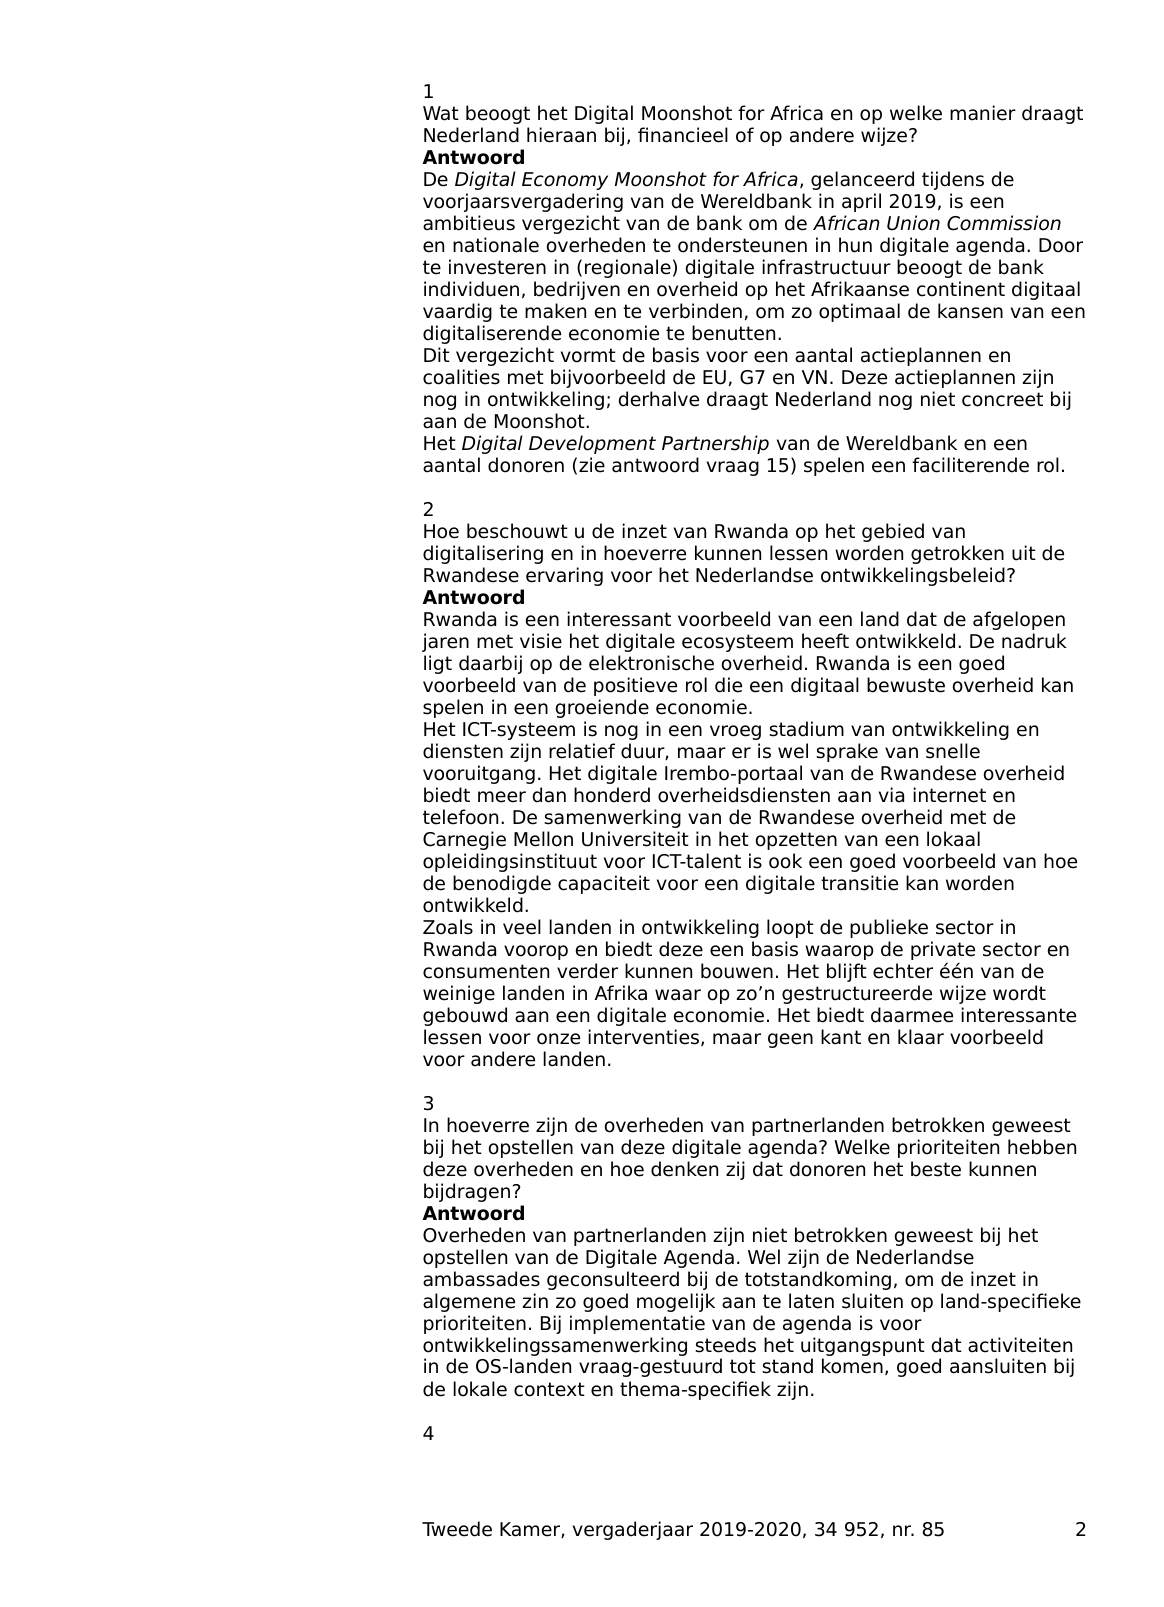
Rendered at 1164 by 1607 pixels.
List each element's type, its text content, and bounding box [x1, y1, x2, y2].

text Het Digital Development Partnership van de Wereldbank en een aantal donoren (zie antwoord vraag 15) spelen een faciliterende rol. [422, 433, 1087, 477]
text De Digital Economy Moonshot for Africa, gelanceerd tijdens de voorjaarsvergadering van de Wereldbank in april 2019, is een ambitieus vergezicht van de bank om de African Union Commission en nationale overheden te ondersteunen in hun digitale agenda. Door te investeren in (regionale) digitale infrastructuur beoogt de bank individuen, bedrijven en overheid op het Afrikaanse continent digitaal vaardig te maken en te verbinden, om zo optimaal de kansen van een digitaliserende economie te benutten. [422, 169, 1087, 345]
text Dit vergezicht vormt de basis voor een aantal actieplannen en coalities met bijvoorbeeld de EU, G7 en VN. Deze actieplannen zijn nog in ontwikkeling; derhalve draagt Nederland nog niet concreet bij aan de Moonshot. [422, 345, 1087, 433]
text In hoeverre zijn de overheden van partnerlanden betrokken geweest bij het opstellen van deze digitale agenda? Welke prioriteiten hebben deze overheden en hoe denken zij dat donoren het beste kunnen bijdragen? [422, 1115, 1087, 1203]
text Antwoord [422, 1203, 1087, 1224]
text 2 [422, 499, 1087, 521]
text Antwoord [422, 147, 1087, 169]
text Het ICT-systeem is nog in een vroeg stadium van ontwikkeling en diensten zijn relatief duur, maar er is wel sprake van snelle vooruitgang. Het digitale Irembo-portaal van de Rwandese overheid biedt meer dan honderd overheidsdiensten aan via internet en telefoon. De samenwerking van de Rwandese overheid met de Carnegie Mellon Universiteit in het opzetten van een lokaal opleidingsinstituut voor ICT-talent is ook een goed voorbeeld van hoe de benodigde capaciteit voor een digitale transitie kan worden ontwikkeld. [422, 719, 1087, 917]
text Antwoord [422, 587, 1087, 609]
text Zoals in veel landen in ontwikkeling loopt de publieke sector in Rwanda voorop en biedt deze een basis waarop de private sector en consumenten verder kunnen bouwen. Het blijft echter één van de weinige landen in Afrika waar op zo’n gestructureerde wijze wordt gebouwd aan een digitale economie. Het biedt daarmee interessante lessen voor onze interventies, maar geen kant en klaar voorbeeld voor andere landen. [422, 917, 1087, 1071]
text 1 [422, 81, 1087, 103]
text 4 [422, 1423, 1087, 1444]
text Overheden van partnerlanden zijn niet betrokken geweest bij het opstellen van de Digitale Agenda. Wel zijn de Nederlandse ambassades geconsulteerd bij de totstandkoming, om de inzet in algemene zin zo goed mogelijk aan te laten sluiten op land-specifieke prioriteiten. Bij implementatie van de agenda is voor ontwikkelingssamenwerking steeds het uitgangspunt dat activiteiten in de OS-landen vraag-gestuurd tot stand komen, goed aansluiten bij de lokale context en thema-specifiek zijn. [422, 1224, 1087, 1400]
text Hoe beschouwt u de inzet van Rwanda op het gebied van digitalisering en in hoeverre kunnen lessen worden getrokken uit de Rwandese ervaring voor het Nederlandse ontwikkelingsbeleid? [422, 521, 1087, 587]
text Rwanda is een interessant voorbeeld van een land dat de afgelopen jaren met visie het digitale ecosysteem heeft ontwikkeld. De nadruk ligt daarbij op de elektronische overheid. Rwanda is een goed voorbeeld van de positieve rol die een digitaal bewuste overheid kan spelen in een groeiende economie. [422, 609, 1087, 719]
text 3 [422, 1093, 1087, 1115]
text Wat beoogt het Digital Moonshot for Africa en op welke manier draagt Nederland hieraan bij, financieel of op andere wijze? [422, 103, 1087, 147]
